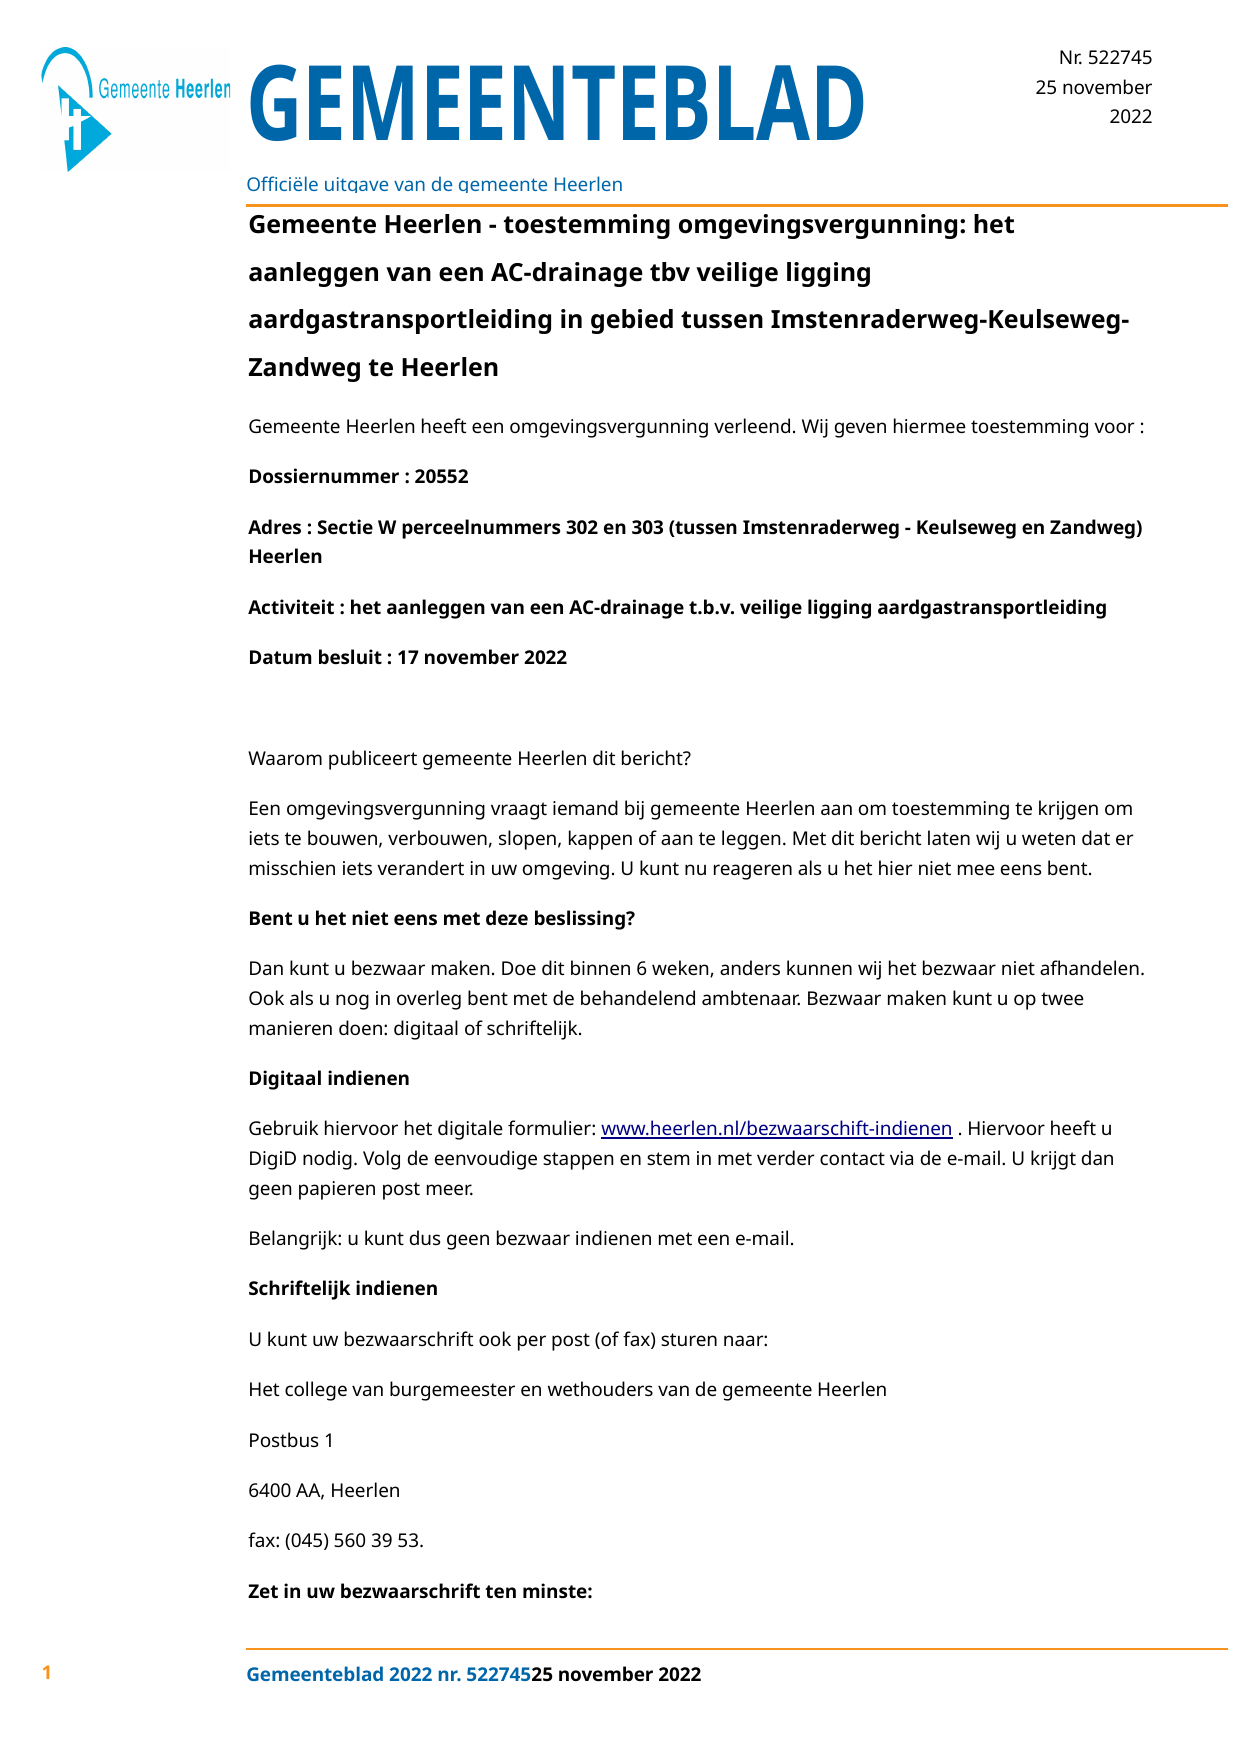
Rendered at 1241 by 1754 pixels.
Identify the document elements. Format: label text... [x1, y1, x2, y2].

text Gebruik hiervoor het digitale formulier: www.heerlen.nl/bezwaarschift-indienen . Hiervoor heeft u DigiD nodig. Volg de eenvoudige stappen en stem in met verder contact via de e-mail. U krijgt dan geen papieren post meer. [248, 1116, 1152, 1201]
text Waarom publiceert gemeente Heerlen dit bericht? [248, 745, 1152, 771]
text Zet in uw bezwaarschrift ten minste: [248, 1578, 1152, 1604]
text Schriftelijk indienen [248, 1276, 1152, 1301]
picture [41, 47, 59, 70]
text Bent u het niet eens met deze beslissing? [248, 905, 1152, 931]
text Een omgevingsvergunning vraagt iemand bij gemeente Heerlen aan om toestemming te krijgen om iets te bouwen, verbouwen, slopen, kappen of aan te leggen. Met dit bericht laten wij u weten dat er misschien iets verandert in uw omgeving. U kunt nu reageren als u het hier niet mee eens bent. [248, 796, 1152, 881]
text Activiteit : het aanleggen van een AC-drainage t.b.v. veilige ligging aardgastransportleiding [248, 594, 1152, 620]
text Dossiernummer : 20552 [248, 463, 1152, 489]
text 6400 AA, Heerlen [248, 1477, 1152, 1503]
text Digitaal indienen [248, 1065, 1152, 1091]
text Het college van burgemeester en wethouders van de gemeente Heerlen [248, 1376, 1152, 1402]
text Dan kunt u bezwaar maken. Doe dit binnen 6 weken, anders kunnen wij het bezwaar niet afhandelen. Ook als u nog in overleg bent met de behandelend ambtenaar. Bezwaar maken kunt u op twee manieren doen: digitaal of schriftelijk. [248, 956, 1152, 1041]
text Postbus 1 [248, 1427, 1152, 1453]
text Gemeente Heerlen - toestemming omgevingsvergunning: het aanleggen van een AC-drainage tbv veilige ligging aardgastransportleiding in gebied tussen Imstenraderweg-Keulseweg-Zandweg te Heerlen [248, 207, 1152, 384]
text Adres : Sectie W perceelnummers 302 en 303 (tussen Imstenraderweg - Keulseweg en Zandweg) Heerlen [248, 514, 1152, 569]
text Gemeente Heerlen heeft een omgevingsvergunning verleend. Wij geven hiermee toestemming voor : [248, 413, 1152, 439]
text Datum besluit : 17 november 2022 [248, 644, 1152, 670]
text Belangrijk: u kunt dus geen bezwaar indienen met een e-mail. [248, 1225, 1152, 1251]
text fax: (045) 560 39 53. [248, 1528, 1152, 1553]
text U kunt uw bezwaarschrift ook per post (of fax) sturen naar: [248, 1326, 1152, 1352]
picture [41, 47, 231, 172]
